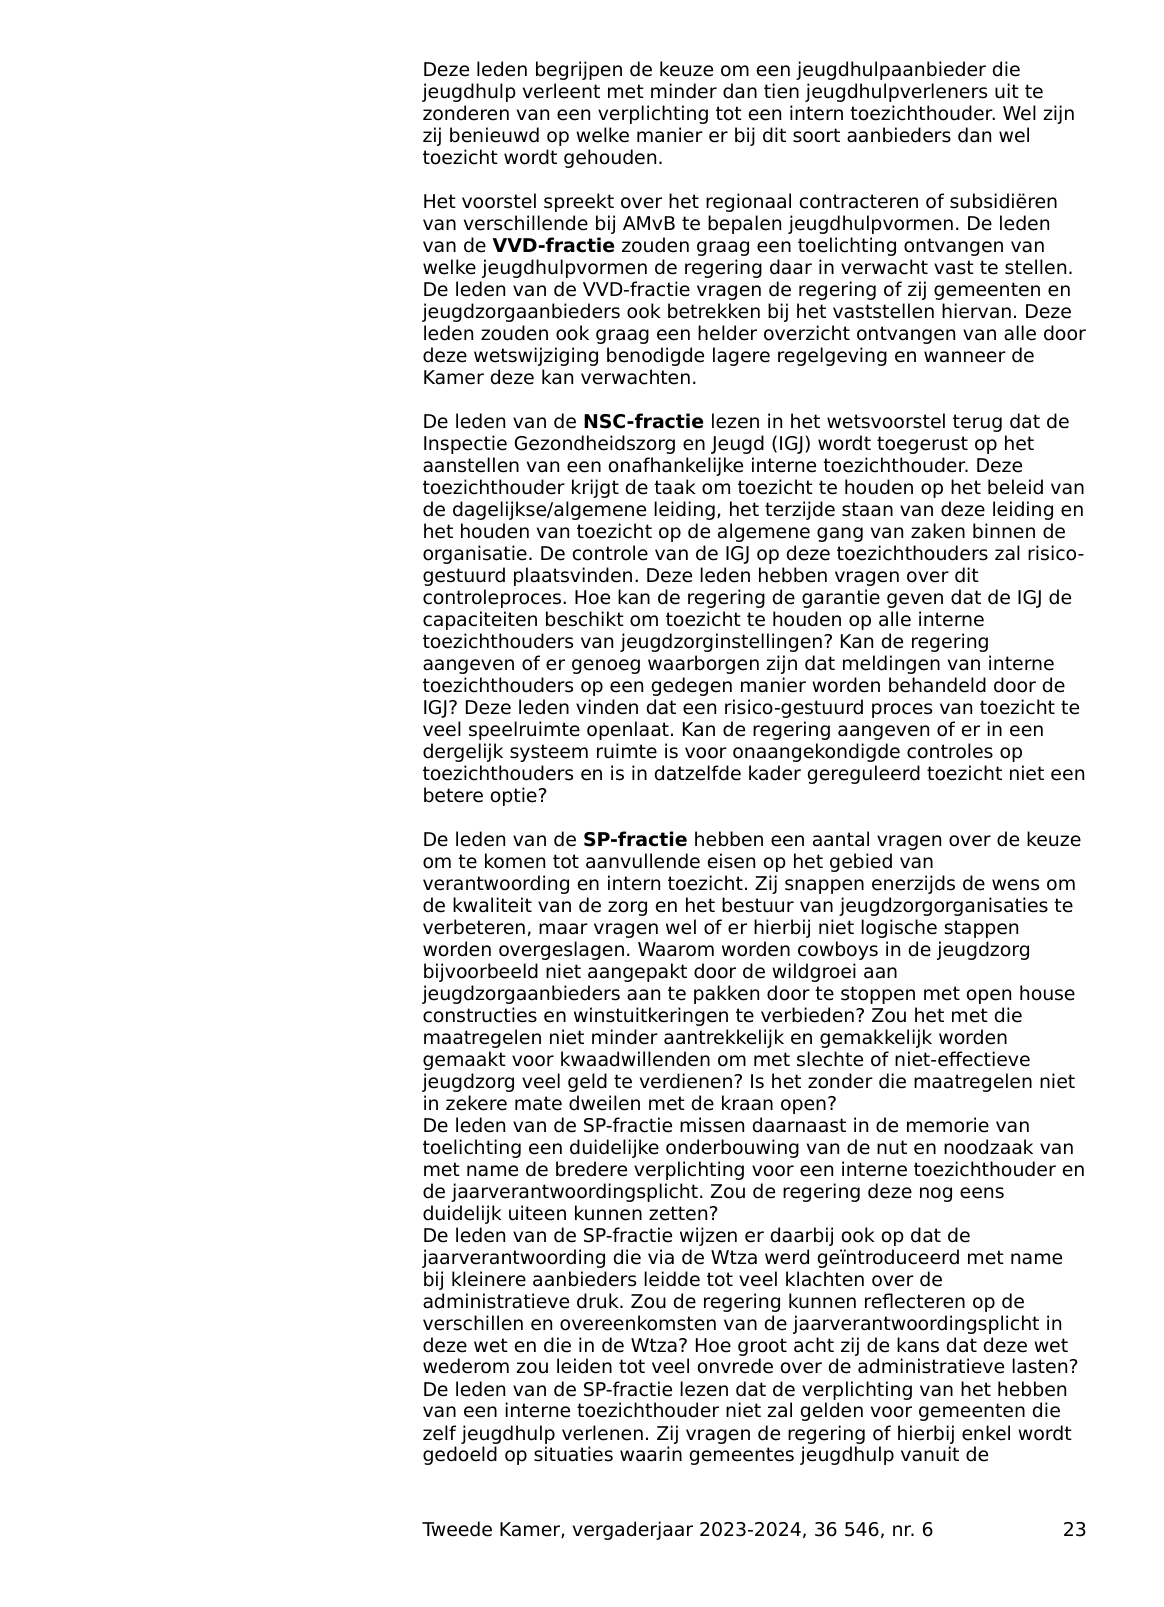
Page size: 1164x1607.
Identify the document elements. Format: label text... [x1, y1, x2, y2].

text Deze leden begrijpen de keuze om een jeugdhulpaanbieder die jeugdhulp verleent met minder dan tien jeugdhulpverleners uit te zonderen van een verplichting tot een intern toezichthouder. Wel zijn zij benieuwd op welke manier er bij dit soort aanbieders dan wel toezicht wordt gehouden. [422, 59, 1087, 169]
text De leden van de NSC-fractie lezen in het wetsvoorstel terug dat de Inspectie Gezondheidszorg en Jeugd (IGJ) wordt toegerust op het aanstellen van een onafhankelijke interne toezichthouder. Deze toezichthouder krijgt de taak om toezicht te houden op het beleid van de dagelijkse/algemene leiding, het terzijde staan van deze leiding en het houden van toezicht op de algemene gang van zaken binnen de organisatie. De controle van de IGJ op deze toezichthouders zal risico-gestuurd plaatsvinden. Deze leden hebben vragen over dit controleproces. Hoe kan de regering de garantie geven dat de IGJ de capaciteiten beschikt om toezicht te houden op alle interne toezichthouders van jeugdzorginstellingen? Kan de regering aangeven of er genoeg waarborgen zijn dat meldingen van interne toezichthouders op een gedegen manier worden behandeld door de IGJ? Deze leden vinden dat een risico-gestuurd proces van toezicht te veel speelruimte openlaat. Kan de regering aangeven of er in een dergelijk systeem ruimte is voor onaangekondigde controles op toezichthouders en is in datzelfde kader gereguleerd toezicht niet een betere optie? [422, 411, 1087, 807]
text De leden van de SP-fractie missen daarnaast in de memorie van toelichting een duidelijke onderbouwing van de nut en noodzaak van met name de bredere verplichting voor een interne toezichthouder en de jaarverantwoordingsplicht. Zou de regering deze nog eens duidelijk uiteen kunnen zetten? [422, 1115, 1087, 1224]
text De leden van de SP-fractie hebben een aantal vragen over de keuze om te komen tot aanvullende eisen op het gebied van verantwoording en intern toezicht. Zij snappen enerzijds de wens om de kwaliteit van de zorg en het bestuur van jeugdzorgorganisaties te verbeteren, maar vragen wel of er hierbij niet logische stappen worden overgeslagen. Waarom worden cowboys in de jeugdzorg bijvoorbeeld niet aangepakt door de wildgroei aan jeugdzorgaanbieders aan te pakken door te stoppen met open house constructies en winstuitkeringen te verbieden? Zou het met die maatregelen niet minder aantrekkelijk en gemakkelijk worden gemaakt voor kwaadwillenden om met slechte of niet-effectieve jeugdzorg veel geld te verdienen? Is het zonder die maatregelen niet in zekere mate dweilen met de kraan open? [422, 829, 1087, 1115]
text De leden van de SP-fractie lezen dat de verplichting van het hebben van een interne toezichthouder niet zal gelden voor gemeenten die zelf jeugdhulp verlenen. Zij vragen de regering of hierbij enkel wordt gedoeld op situaties waarin gemeentes jeugdhulp vanuit de [422, 1378, 1087, 1466]
text De leden van de SP-fractie wijzen er daarbij ook op dat de jaarverantwoording die via de Wtza werd geïntroduceerd met name bij kleinere aanbieders leidde tot veel klachten over de administratieve druk. Zou de regering kunnen reflecteren op de verschillen en overeenkomsten van de jaarverantwoordingsplicht in deze wet en die in de Wtza? Hoe groot acht zij de kans dat deze wet wederom zou leiden tot veel onvrede over de administratieve lasten? [422, 1224, 1087, 1378]
text Het voorstel spreekt over het regionaal contracteren of subsidiëren van verschillende bij AMvB te bepalen jeugdhulpvormen. De leden van de VVD-fractie zouden graag een toelichting ontvangen van welke jeugdhulpvormen de regering daar in verwacht vast te stellen. De leden van de VVD-fractie vragen de regering of zij gemeenten en jeugdzorgaanbieders ook betrekken bij het vaststellen hiervan. Deze leden zouden ook graag een helder overzicht ontvangen van alle door deze wetswijziging benodigde lagere regelgeving en wanneer de Kamer deze kan verwachten. [422, 191, 1087, 389]
